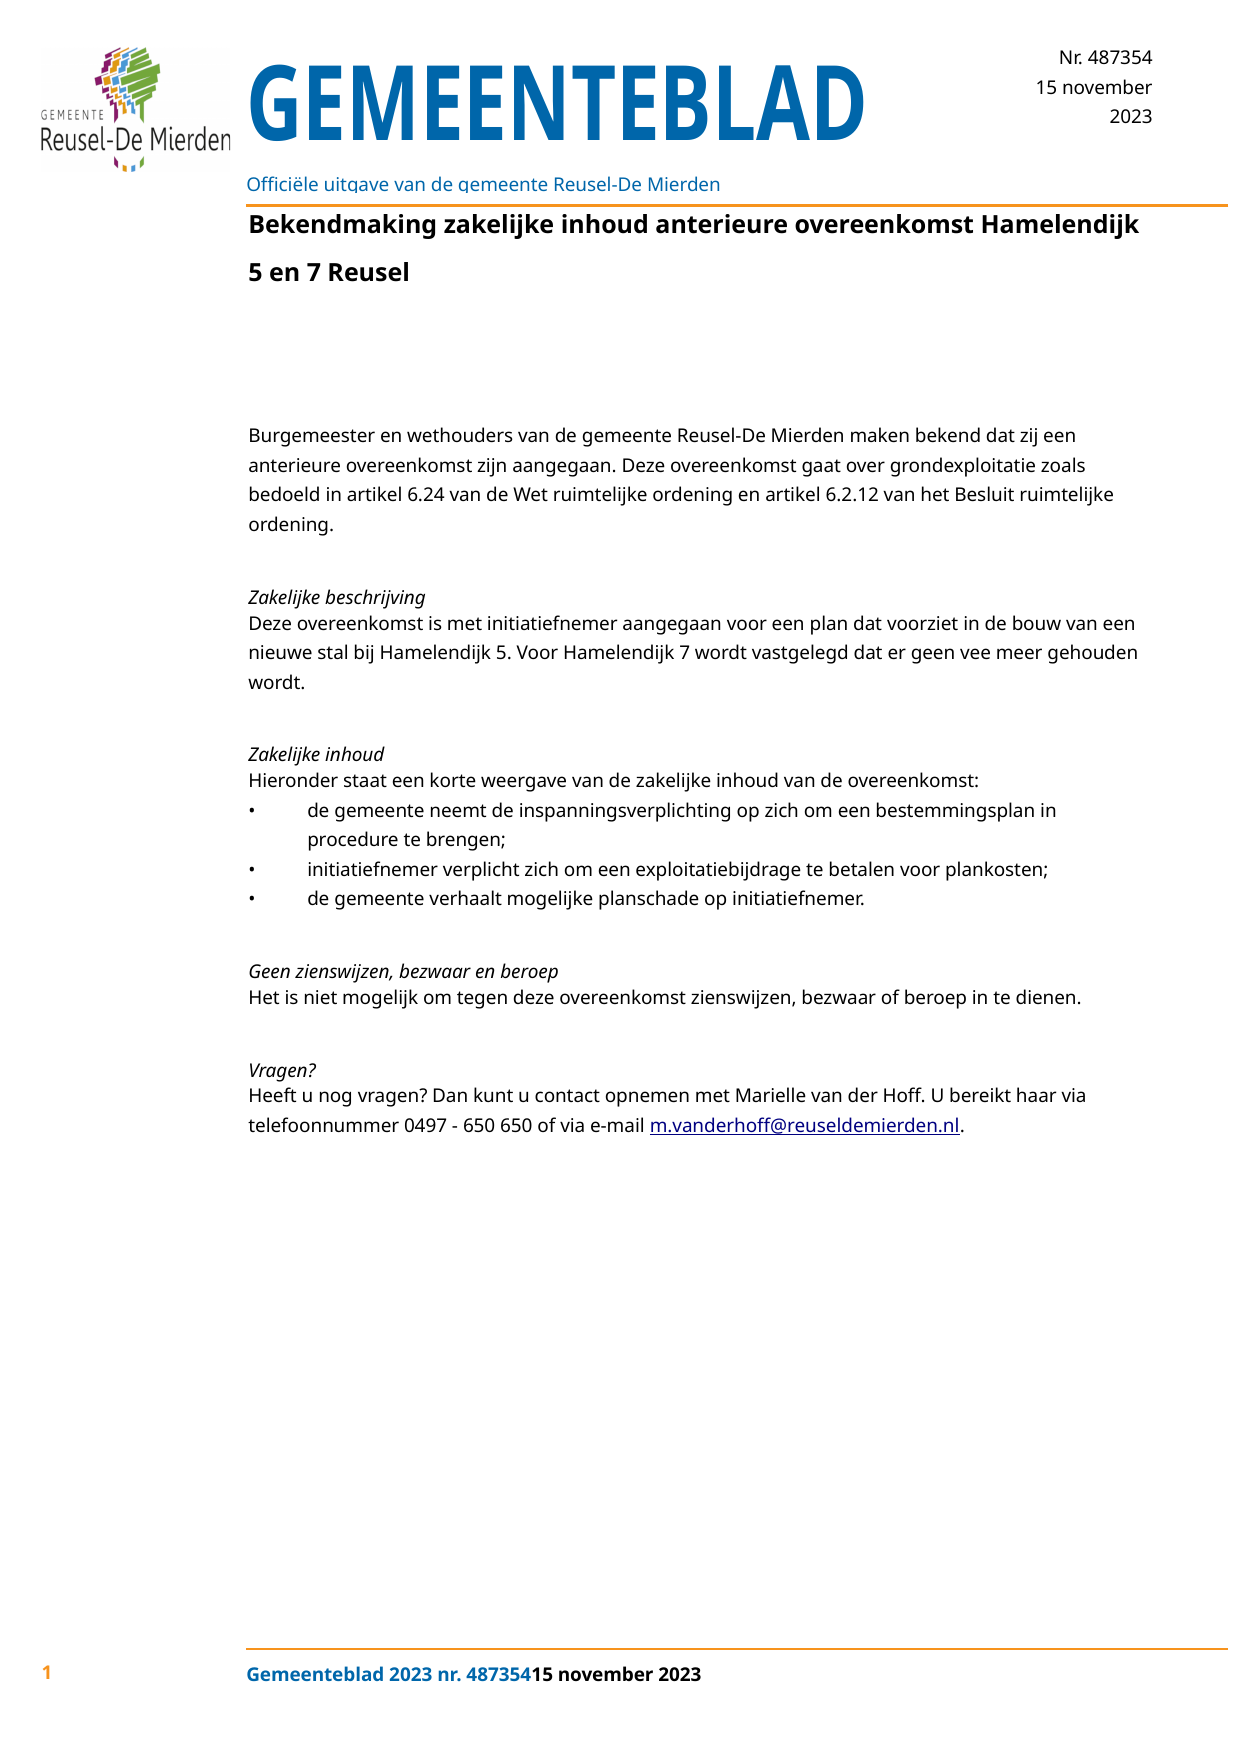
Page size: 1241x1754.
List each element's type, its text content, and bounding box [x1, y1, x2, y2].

text Vragen? [248, 1057, 1152, 1082]
text Deze overeenkomst is met initiatiefnemer aangegaan voor een plan dat voorziet in de bouw van een nieuwe stal bij Hamelendijk 5. Voor Hamelendijk 7 wordt vastgelegd dat er geen vee meer gehouden wordt. [248, 610, 1152, 694]
list de gemeente verhaalt mogelijke planschade op initiatiefnemer. [248, 886, 1152, 911]
list de gemeente neemt de inspanningsverplichting op zich om een bestemmingsplan in procedure te brengen; [248, 797, 1152, 852]
text Burgemeester en wethouders van de gemeente Reusel-De Mierden maken bekend dat zij een anterieure overeenkomst zijn aangegaan. Deze overeenkomst gaat over grondexploitatie zoals bedoeld in artikel 6.24 van de Wet ruimtelijke ordening en artikel 6.2.12 van het Besluit ruimtelijke ordening. [248, 422, 1152, 537]
picture [41, 47, 231, 172]
text Het is niet mogelijk om tegen deze overeenkomst zienswijzen, bezwaar of beroep in te dienen. [248, 984, 1152, 1010]
list initiatiefnemer verplicht zich om een exploitatiebijdrage te betalen voor plankosten; [248, 856, 1152, 882]
text Hieronder staat een korte weergave van de zakelijke inhoud van de overeenkomst: [248, 767, 1152, 793]
text Zakelijke inhoud [248, 742, 1152, 767]
text Geen zienswijzen, bezwaar en beroep [248, 958, 1152, 984]
text Bekendmaking zakelijke inhoud anterieure overeenkomst Hamelendijk 5 en 7 Reusel [248, 207, 1152, 288]
text Zakelijke beschrijving [248, 584, 1152, 610]
text Heeft u nog vragen? Dan kunt u contact opnemen met Marielle van der Hoff. U bereikt haar via telefoonnummer 0497 - 650 650 of via e-mail m.vanderhoff@reuseldemierden.nl. [248, 1082, 1152, 1138]
